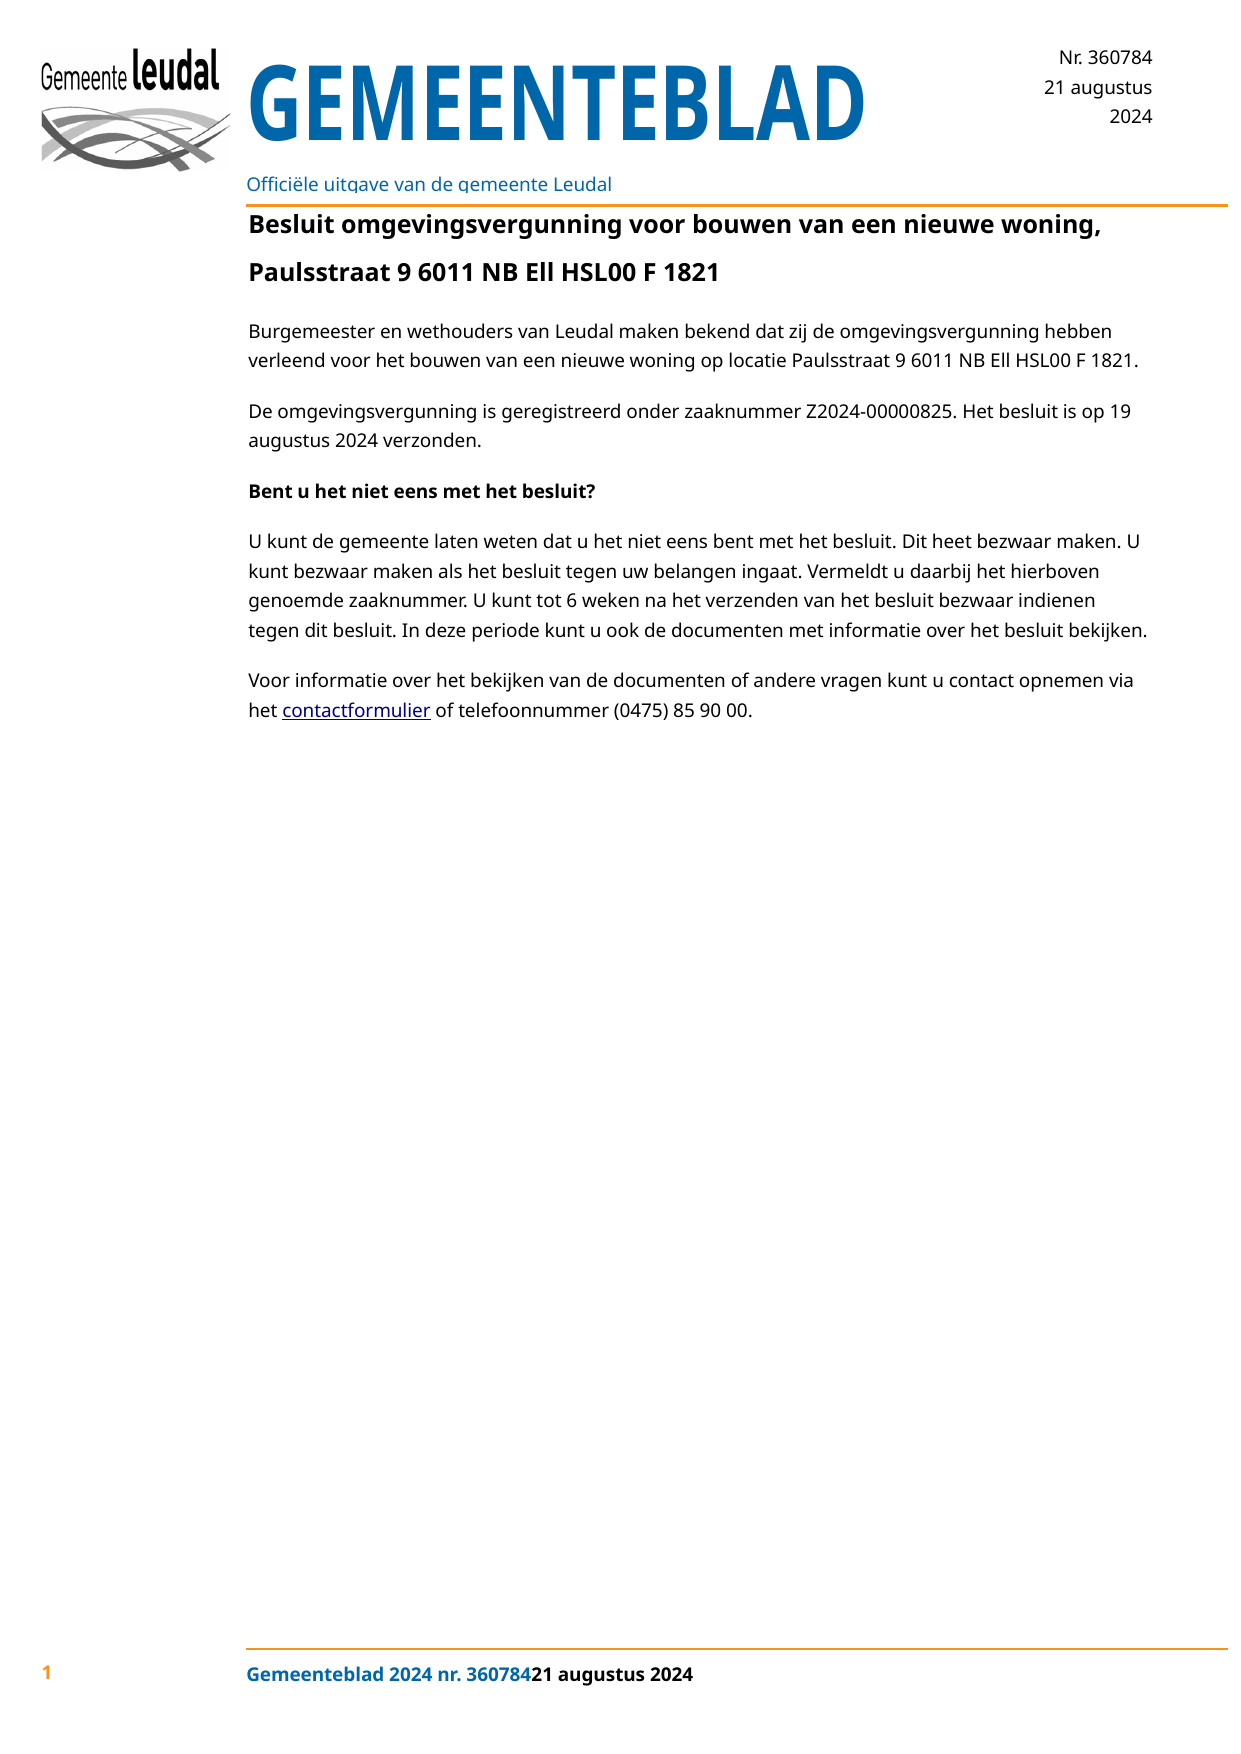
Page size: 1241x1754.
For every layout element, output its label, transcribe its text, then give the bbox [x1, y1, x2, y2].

text Bent u het niet eens met het besluit? [248, 478, 1152, 504]
text Besluit omgevingsvergunning voor bouwen van een nieuwe woning, Paulsstraat 9 6011 NB Ell HSL00 F 1821 [248, 207, 1152, 288]
text Burgemeester en wethouders van Leudal maken bekend dat zij de omgevingsvergunning hebben verleend voor het bouwen van een nieuwe woning op locatie Paulsstraat 9 6011 NB Ell HSL00 F 1821. [248, 318, 1152, 373]
text De omgevingsvergunning is geregistreerd onder zaaknummer Z2024-00000825. Het besluit is op 19 augustus 2024 verzonden. [248, 398, 1152, 453]
text Voor informatie over het bekijken van de documenten of andere vragen kunt u contact opnemen via het contactformulier of telefoonnummer (0475) 85 90 00. [248, 667, 1152, 723]
text U kunt de gemeente laten weten dat u het niet eens bent met het besluit. Dit heet bezwaar maken. U kunt bezwaar maken als het besluit tegen uw belangen ingaat. Vermeldt u daarbij het hierboven genoemde zaaknummer. U kunt tot 6 weken na het verzenden van het besluit bezwaar indienen tegen dit besluit. In deze periode kunt u ook de documenten met informatie over het besluit bekijken. [248, 528, 1152, 643]
picture [41, 47, 231, 172]
